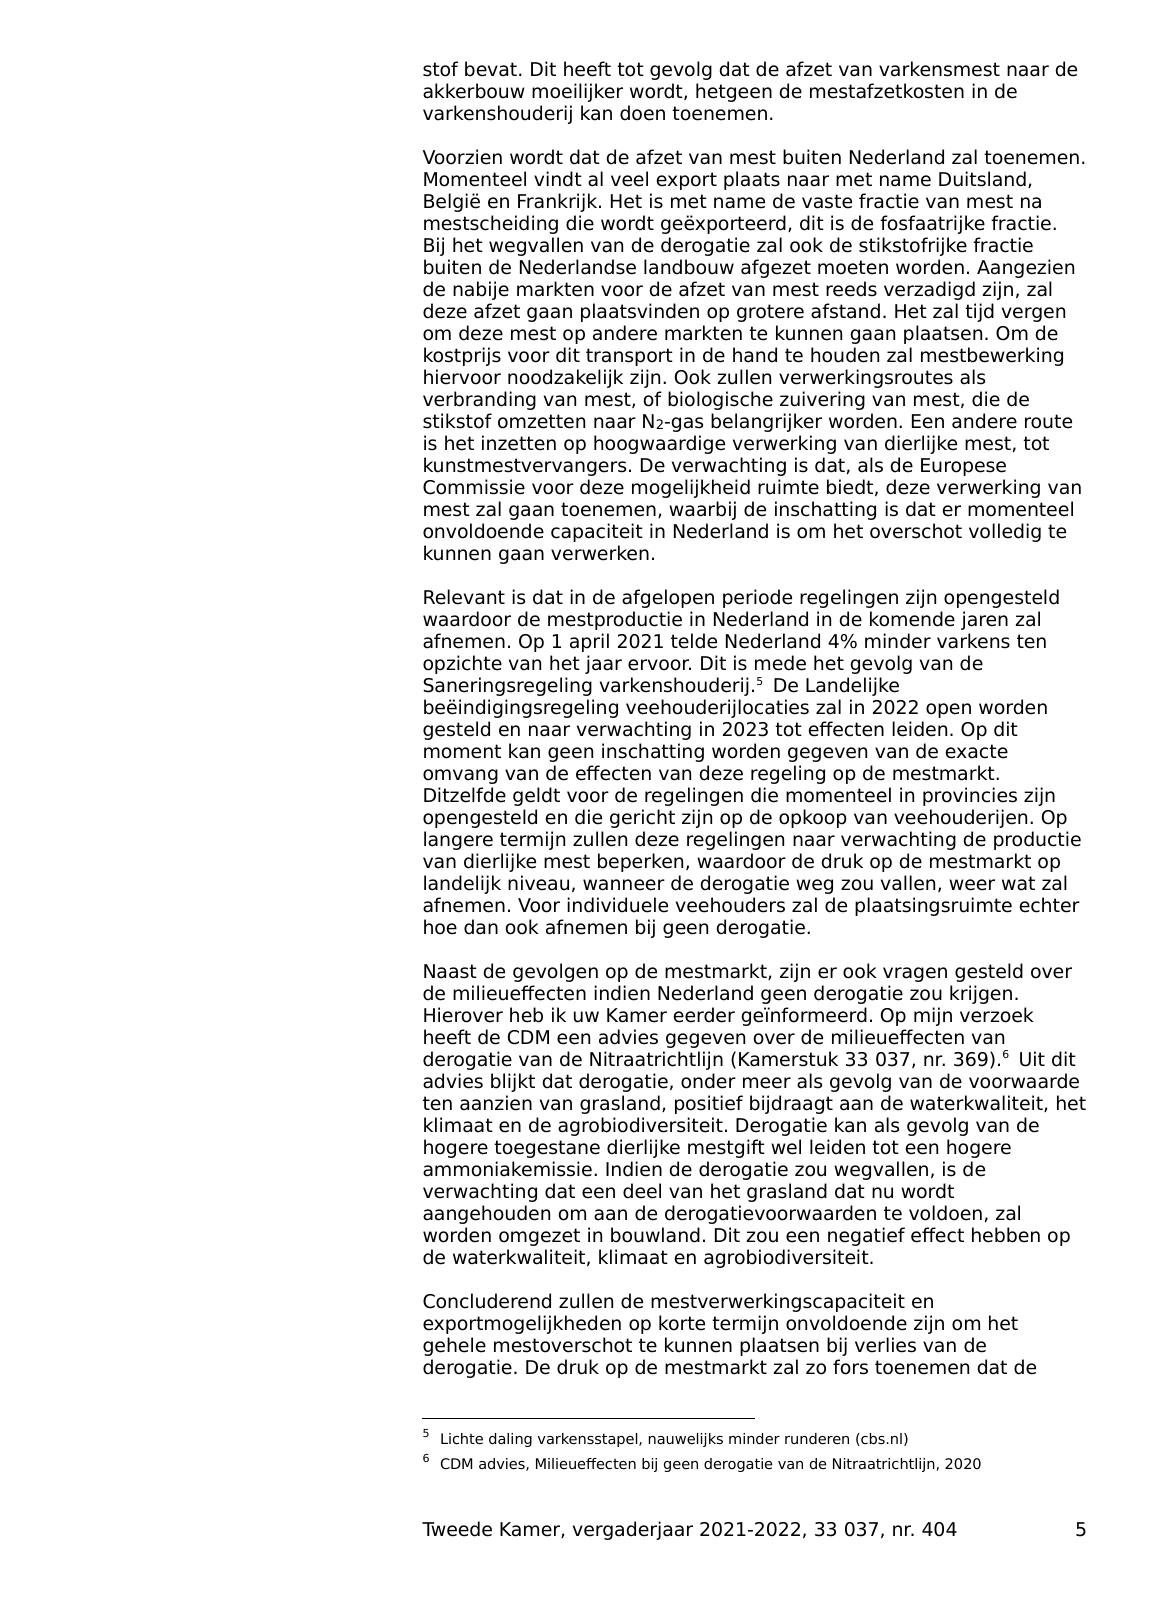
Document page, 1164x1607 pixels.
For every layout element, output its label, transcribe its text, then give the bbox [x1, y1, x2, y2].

text Naast de gevolgen op de mestmarkt, zijn er ook vragen gesteld over de milieueffecten indien Nederland geen derogatie zou krijgen. Hierover heb ik uw Kamer eerder geïnformeerd. Op mijn verzoek heeft de CDM een advies gegeven over de milieueffecten van derogatie van de Nitraatrichtlijn (Kamerstuk 33 037, nr. 369). Uit dit advies blijkt dat derogatie, onder meer als gevolg van de voorwaarde ten aanzien van grasland, positief bijdraagt aan de waterkwaliteit, het klimaat en de agrobiodiversiteit. Derogatie kan als gevolg van de hogere toegestane dierlijke mestgift wel leiden tot een hogere ammoniakemissie. Indien de derogatie zou wegvallen, is de verwachting dat een deel van het grasland dat nu wordt aangehouden om aan de derogatievoorwaarden te voldoen, zal worden omgezet in bouwland. Dit zou een negatief effect hebben op de waterkwaliteit, klimaat en agrobiodiversiteit. [422, 961, 1087, 1268]
text Lichte daling varkensstapel, nauwelijks minder runderen (cbs.nl) [422, 1427, 1087, 1449]
text Voorzien wordt dat de afzet van mest buiten Nederland zal toenemen. Momenteel vindt al veel export plaats naar met name Duitsland, België en Frankrijk. Het is met name de vaste fractie van mest na mestscheiding die wordt geëxporteerd, dit is de fosfaatrijke fractie. Bij het wegvallen van de derogatie zal ook de stikstofrijke fractie buiten de Nederlandse landbouw afgezet moeten worden. Aangezien de nabije markten voor de afzet van mest reeds verzadigd zijn, zal deze afzet gaan plaatsvinden op grotere afstand. Het zal tijd vergen om deze mest op andere markten te kunnen gaan plaatsen. Om de kostprijs voor dit transport in de hand te houden zal mestbewerking hiervoor noodzakelijk zijn. Ook zullen verwerkingsroutes als verbranding van mest, of biologische zuivering van mest, die de stikstof omzetten naar N2-gas belangrijker worden. Een andere route is het inzetten op hoogwaardige verwerking van dierlijke mest, tot kunstmestvervangers. De verwachting is dat, als de Europese Commissie voor deze mogelijkheid ruimte biedt, deze verwerking van mest zal gaan toenemen, waarbij de inschatting is dat er momenteel onvoldoende capaciteit in Nederland is om het overschot volledig te kunnen gaan verwerken. [422, 147, 1087, 565]
text Concluderend zullen de mestverwerkingscapaciteit en exportmogelijkheden op korte termijn onvoldoende zijn om het gehele mestoverschot te kunnen plaatsen bij verlies van de derogatie. De druk op de mestmarkt zal zo fors toenemen dat de [422, 1291, 1087, 1379]
text Relevant is dat in de afgelopen periode regelingen zijn opengesteld waardoor de mestproductie in Nederland in de komende jaren zal afnemen. Op 1 april 2021 telde Nederland 4% minder varkens ten opzichte van het jaar ervoor. Dit is mede het gevolg van de Saneringsregeling varkenshouderij. De Landelijke beëindigingsregeling veehouderijlocaties zal in 2022 open worden gesteld en naar verwachting in 2023 tot effecten leiden. Op dit moment kan geen inschatting worden gegeven van de exacte omvang van de effecten van deze regeling op de mestmarkt. Ditzelfde geldt voor de regelingen die momenteel in provincies zijn opengesteld en die gericht zijn op de opkoop van veehouderijen. Op langere termijn zullen deze regelingen naar verwachting de productie van dierlijke mest beperken, waardoor de druk op de mestmarkt op landelijk niveau, wanneer de derogatie weg zou vallen, weer wat zal afnemen. Voor individuele veehouders zal de plaatsingsruimte echter hoe dan ook afnemen bij geen derogatie. [422, 587, 1087, 939]
text CDM advies, Milieueffecten bij geen derogatie van de Nitraatrichtlijn, 2020 [422, 1452, 1087, 1474]
text stof bevat. Dit heeft tot gevolg dat de afzet van varkensmest naar de akkerbouw moeilijker wordt, hetgeen de mestafzetkosten in de varkenshouderij kan doen toenemen. [422, 59, 1087, 125]
